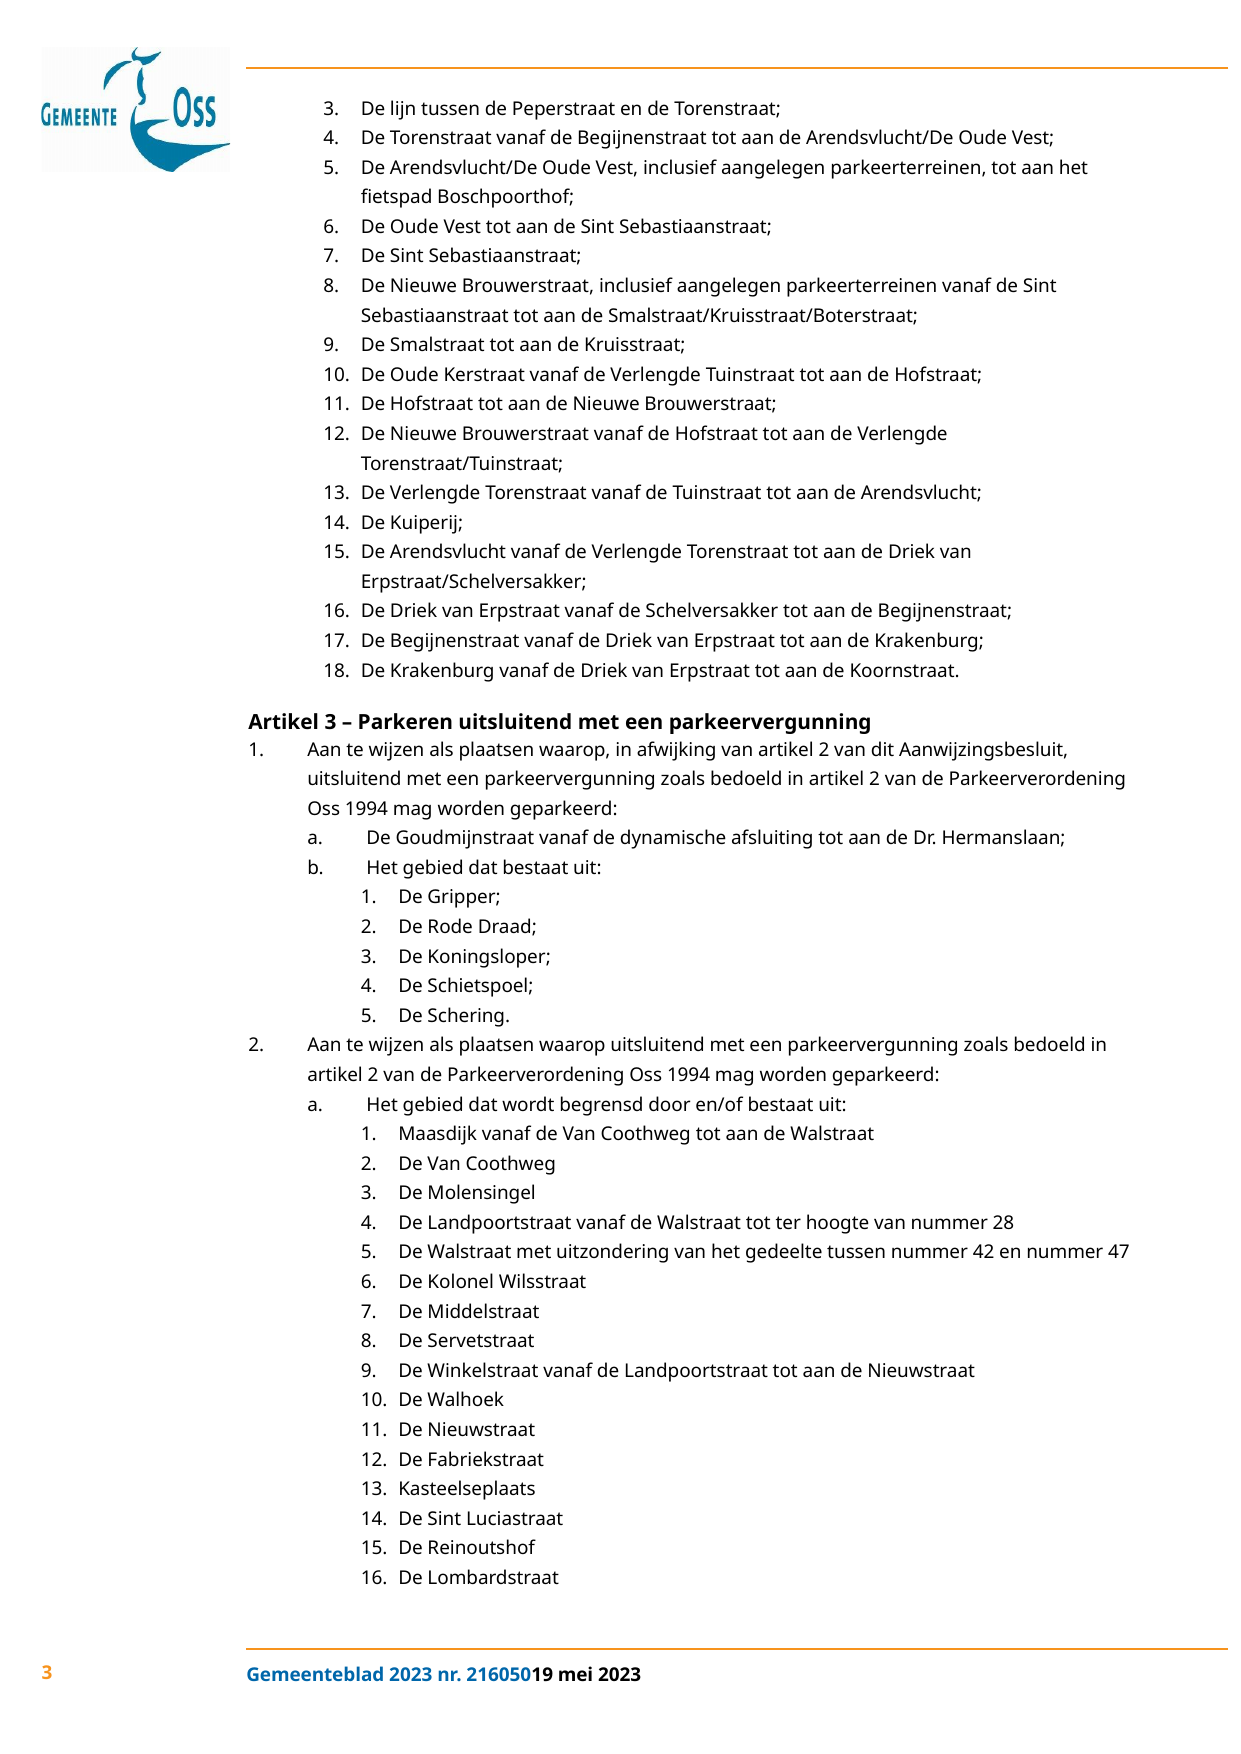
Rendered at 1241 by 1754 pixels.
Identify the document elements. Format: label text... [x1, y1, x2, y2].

list De Rode Draad; [361, 913, 1152, 939]
list Aan te wijzen als plaatsen waarop uitsluitend met een parkeervergunning zoals bedoeld in artikel 2 van de Parkeerverordening Oss 1994 mag worden geparkeerd: [248, 1032, 1152, 1087]
list De lijn tussen de Peperstraat en de Torenstraat; [323, 95, 1152, 121]
list Het gebied dat bestaat uit: [307, 854, 1152, 880]
list De Schietspoel; [361, 972, 1152, 998]
text Artikel 3 – Parkeren uitsluitend met een parkeervergunning [248, 707, 1152, 736]
list De Middelstraat [361, 1298, 1152, 1323]
list De Koningsloper; [361, 943, 1152, 968]
list De Lombardstraat [361, 1564, 1152, 1590]
list De Landpoortstraat vanaf de Walstraat tot ter hoogte van nummer 28 [361, 1209, 1152, 1235]
list Aan te wijzen als plaatsen waarop, in afwijking van artikel 2 van dit Aanwijzingsbesluit, uitsluitend met een parkeervergunning zoals bedoeld in artikel 2 van de Parkeerverordening Oss 1994 mag worden geparkeerd: [248, 736, 1152, 821]
list Het gebied dat wordt begrensd door en/of bestaat uit: [307, 1091, 1152, 1116]
list De Reinoutshof [361, 1534, 1152, 1560]
list De Kolonel Wilsstraat [361, 1268, 1152, 1294]
list De Oude Kerstraat vanaf de Verlengde Tuinstraat tot aan de Hofstraat; [323, 361, 1152, 387]
list De Fabriekstraat [361, 1446, 1152, 1471]
list De Torenstraat vanaf de Begijnenstraat tot aan de Arendsvlucht/De Oude Vest; [323, 124, 1152, 150]
list De Arendsvlucht vanaf de Verlengde Torenstraat tot aan de Driek van Erpstraat/Schelversakker; [323, 538, 1152, 594]
list De Nieuwe Brouwerstraat vanaf de Hofstraat tot aan de Verlengde Torenstraat/Tuinstraat; [323, 420, 1152, 476]
list De Gripper; [361, 884, 1152, 909]
list De Arendsvlucht/De Oude Vest, inclusief aangelegen parkeerterreinen, tot aan het fietspad Boschpoorthof; [323, 154, 1152, 209]
list Kasteelseplaats [361, 1475, 1152, 1501]
list De Krakenburg vanaf de Driek van Erpstraat tot aan de Koornstraat. [323, 657, 1152, 683]
list De Nieuwe Brouwerstraat, inclusief aangelegen parkeerterreinen vanaf de Sint Sebastiaanstraat tot aan de Smalstraat/Kruisstraat/Boterstraat; [323, 272, 1152, 328]
list Maasdijk vanaf de Van Coothweg tot aan de Walstraat [361, 1120, 1152, 1146]
list De Smalstraat tot aan de Kruisstraat; [323, 331, 1152, 357]
list De Kuiperij; [323, 509, 1152, 535]
list De Hofstraat tot aan de Nieuwe Brouwerstraat; [323, 391, 1152, 416]
list De Walstraat met uitzondering van het gedeelte tussen nummer 42 en nummer 47 [361, 1239, 1152, 1264]
list De Oude Vest tot aan de Sint Sebastiaanstraat; [323, 213, 1152, 239]
picture [41, 47, 231, 172]
list De Servetstraat [361, 1327, 1152, 1353]
list De Van Coothweg [361, 1150, 1152, 1176]
list De Molensingel [361, 1179, 1152, 1205]
list De Sint Luciastraat [361, 1505, 1152, 1531]
list De Nieuwstraat [361, 1416, 1152, 1442]
list De Begijnenstraat vanaf de Driek van Erpstraat tot aan de Krakenburg; [323, 627, 1152, 653]
list De Schering. [361, 1002, 1152, 1028]
list De Driek van Erpstraat vanaf de Schelversakker tot aan de Begijnenstraat; [323, 598, 1152, 623]
list De Sint Sebastiaanstraat; [323, 243, 1152, 268]
list De Verlengde Torenstraat vanaf de Tuinstraat tot aan de Arendsvlucht; [323, 479, 1152, 505]
list De Goudmijnstraat vanaf de dynamische afsluiting tot aan de Dr. Hermanslaan; [307, 824, 1152, 850]
list De Winkelstraat vanaf de Landpoortstraat tot aan de Nieuwstraat [361, 1357, 1152, 1383]
list De Walhoek [361, 1387, 1152, 1412]
